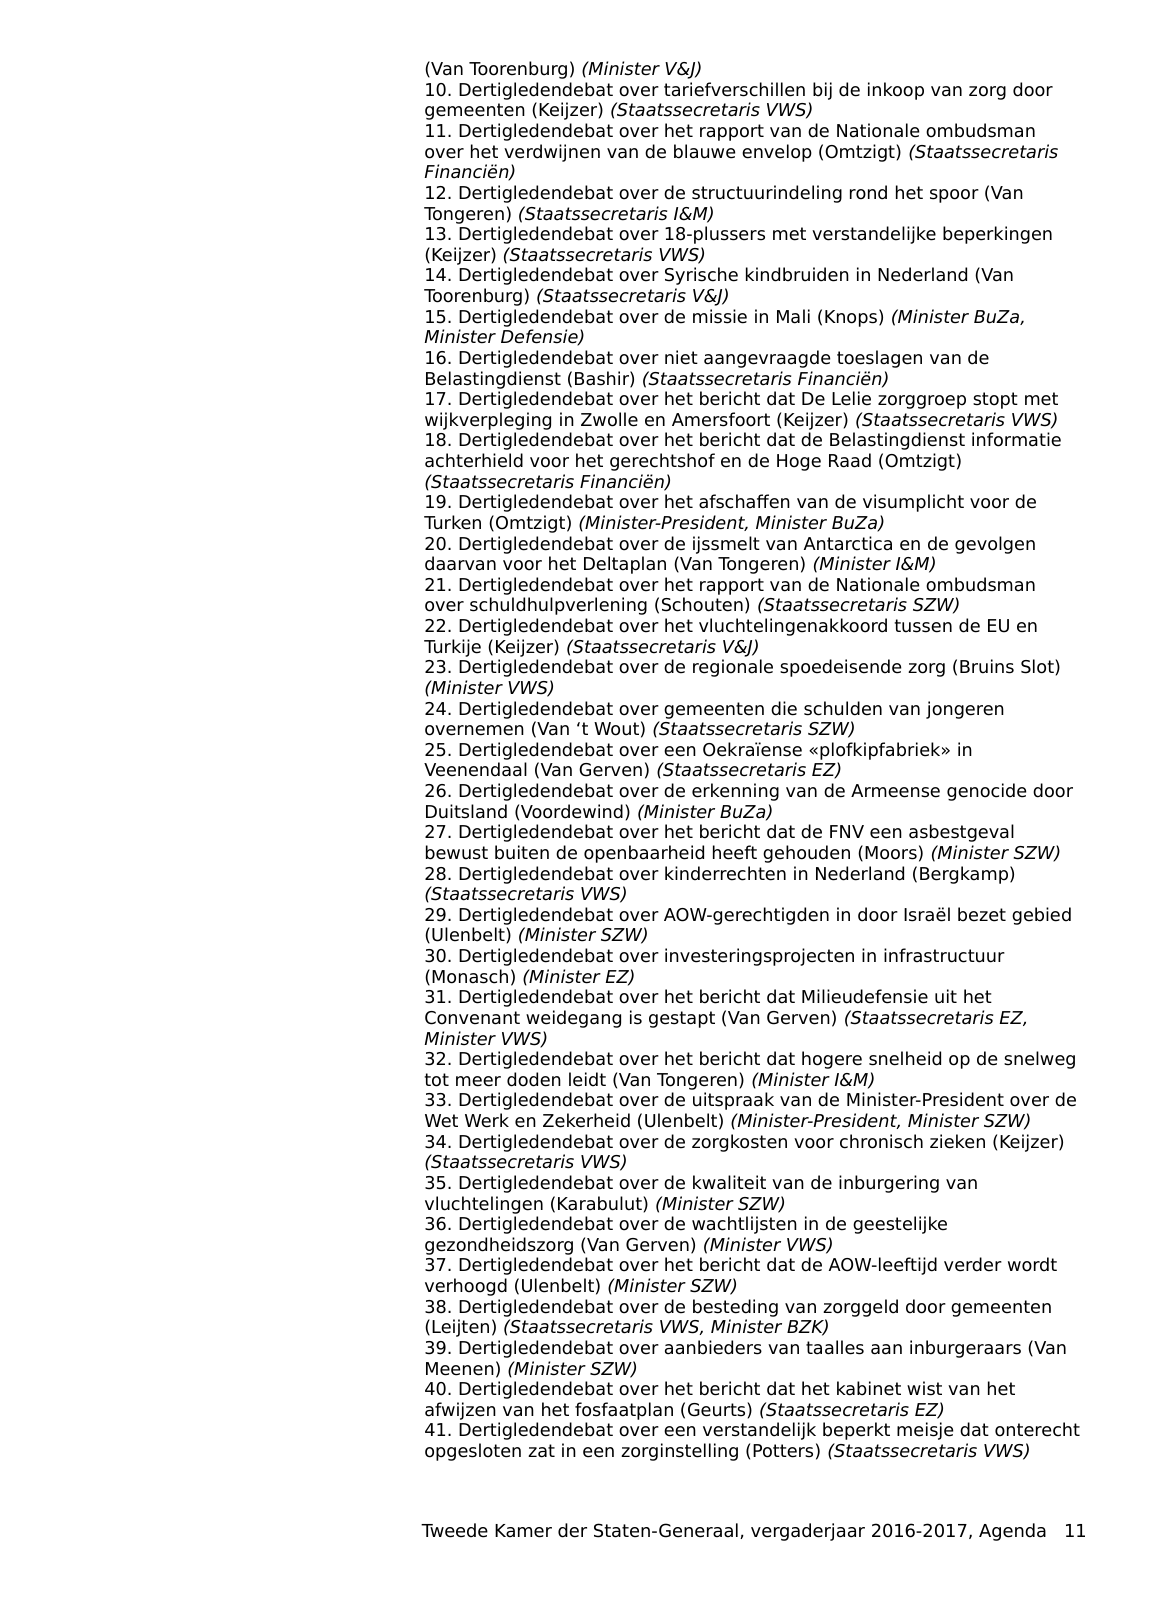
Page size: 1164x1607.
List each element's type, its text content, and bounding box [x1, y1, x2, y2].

table_cell [401, 492, 418, 533]
table_cell 24. Dertigledendebat over gemeenten die schulden van jongeren overnemen (Van ‘t Wout) (Staatssecretaris SZW) [418, 699, 1087, 740]
table_cell [401, 822, 418, 863]
table_cell [401, 699, 418, 740]
table_cell [401, 946, 418, 987]
table_cell [401, 1420, 418, 1462]
table_cell [77, 534, 401, 575]
table_cell [401, 534, 418, 575]
table_cell 12. Dertigledendebat over de structuurindeling rond het spoor (Van Tongeren) (Staatssecretaris I&M) [418, 183, 1087, 224]
table_cell 31. Dertigledendebat over het bericht dat Milieudefensie uit het Convenant weidegang is gestapt (Van Gerven) (Staatssecretaris EZ, Minister VWS) [418, 987, 1087, 1049]
table_cell [401, 348, 418, 389]
table_cell [77, 307, 401, 348]
table_cell [401, 781, 418, 822]
table_cell 32. Dertigledendebat over het bericht dat hogere snelheid op de snelweg tot meer doden leidt (Van Tongeren) (Minister I&M) [418, 1049, 1087, 1090]
table_cell [77, 946, 401, 987]
table_cell 38. Dertigledendebat over de besteding van zorggeld door gemeenten (Leijten) (Staatssecretaris VWS, Minister BZK) [418, 1297, 1087, 1338]
table_cell [401, 307, 418, 348]
table_cell [401, 59, 418, 80]
table_cell [77, 121, 401, 183]
table_cell [77, 699, 401, 740]
table_cell [77, 492, 401, 533]
table_cell 18. Dertigledendebat over het bericht dat de Belastingdienst informatie achterhield voor het gerechtshof en de Hoge Raad (Omtzigt) (Staatssecretaris Financiën) [418, 430, 1087, 492]
table_cell (Van Toorenburg) (Minister V&J) [418, 59, 1087, 80]
table_cell [77, 657, 401, 698]
table_cell [77, 1255, 401, 1297]
table_cell [401, 80, 418, 121]
table_cell 20. Dertigledendebat over de ijssmelt van Antarctica en de gevolgen daarvan voor het Deltaplan (Van Tongeren) (Minister I&M) [418, 534, 1087, 575]
table_cell [77, 740, 401, 781]
table_cell [77, 430, 401, 492]
table_cell [77, 389, 401, 430]
table_cell [77, 822, 401, 863]
table_cell 14. Dertigledendebat over Syrische kindbruiden in Nederland (Van Toorenburg) (Staatssecretaris V&J) [418, 265, 1087, 307]
table_cell [401, 1297, 418, 1338]
table_cell [77, 183, 401, 224]
table_cell 29. Dertigledendebat over AOW-gerechtigden in door Israël bezet gebied (Ulenbelt) (Minister SZW) [418, 905, 1087, 946]
table_cell 27. Dertigledendebat over het bericht dat de FNV een asbestgeval bewust buiten de openbaarheid heeft gehouden (Moors) (Minister SZW) [418, 822, 1087, 863]
table_cell [77, 781, 401, 822]
table_cell 11. Dertigledendebat over het rapport van de Nationale ombudsman over het verdwijnen van de blauwe envelop (Omtzigt) (Staatssecretaris Financiën) [418, 121, 1087, 183]
table_cell [401, 1255, 418, 1297]
table_cell [401, 1132, 418, 1173]
table_cell 15. Dertigledendebat over de missie in Mali (Knops) (Minister BuZa, Minister Defensie) [418, 307, 1087, 348]
table_cell [401, 183, 418, 224]
table_cell [401, 905, 418, 946]
table_cell [77, 1173, 401, 1214]
table_cell [401, 1049, 418, 1090]
table_cell [401, 1214, 418, 1255]
table_cell 25. Dertigledendebat over een Oekraïense «plofkipfabriek» in Veenendaal (Van Gerven) (Staatssecretaris EZ) [418, 740, 1087, 781]
table_cell [401, 265, 418, 307]
table_cell 34. Dertigledendebat over de zorgkosten voor chronisch zieken (Keijzer) (Staatssecretaris VWS) [418, 1132, 1087, 1173]
table_cell [77, 1214, 401, 1255]
table_cell [77, 1338, 401, 1379]
table_cell [77, 1049, 401, 1090]
table_cell [77, 1297, 401, 1338]
table_cell [77, 905, 401, 946]
table_cell 36. Dertigledendebat over de wachtlijsten in de geestelijke gezondheidszorg (Van Gerven) (Minister VWS) [418, 1214, 1087, 1255]
table_cell [77, 1379, 401, 1420]
table_cell [401, 657, 418, 698]
table_cell 40. Dertigledendebat over het bericht dat het kabinet wist van het afwijzen van het fosfaatplan (Geurts) (Staatssecretaris EZ) [418, 1379, 1087, 1420]
table_cell [401, 1379, 418, 1420]
table_cell [77, 59, 401, 80]
table_cell [77, 1132, 401, 1173]
table_cell [77, 987, 401, 1049]
table_cell 41. Dertigledendebat over een verstandelijk beperkt meisje dat onterecht opgesloten zat in een zorginstelling (Potters) (Staatssecretaris VWS) [418, 1420, 1087, 1462]
table_cell [401, 864, 418, 905]
table_cell [401, 987, 418, 1049]
table_cell [77, 265, 401, 307]
table_cell 10. Dertigledendebat over tariefverschillen bij de inkoop van zorg door gemeenten (Keijzer) (Staatssecretaris VWS) [418, 80, 1087, 121]
table_cell [77, 1090, 401, 1132]
table_cell [77, 224, 401, 265]
table_cell [401, 1338, 418, 1379]
table_cell 37. Dertigledendebat over het bericht dat de AOW-leeftijd verder wordt verhoogd (Ulenbelt) (Minister SZW) [418, 1255, 1087, 1297]
table_cell 16. Dertigledendebat over niet aangevraagde toeslagen van de Belastingdienst (Bashir) (Staatssecretaris Financiën) [418, 348, 1087, 389]
table_cell 21. Dertigledendebat over het rapport van de Nationale ombudsman over schuldhulpverlening (Schouten) (Staatssecretaris SZW) [418, 575, 1087, 616]
table_cell [77, 1420, 401, 1462]
table_cell [401, 575, 418, 616]
table_cell [77, 616, 401, 657]
table_cell 39. Dertigledendebat over aanbieders van taalles aan inburgeraars (Van Meenen) (Minister SZW) [418, 1338, 1087, 1379]
table_cell [401, 121, 418, 183]
table_cell 13. Dertigledendebat over 18-plussers met verstandelijke beperkingen (Keijzer) (Staatssecretaris VWS) [418, 224, 1087, 265]
table_cell [401, 1090, 418, 1132]
table_cell [401, 430, 418, 492]
table_cell [401, 224, 418, 265]
table_cell [77, 575, 401, 616]
table_cell [401, 1173, 418, 1214]
table_cell [77, 864, 401, 905]
table_cell [401, 740, 418, 781]
table_cell 23. Dertigledendebat over de regionale spoedeisende zorg (Bruins Slot) (Minister VWS) [418, 657, 1087, 698]
table_cell 22. Dertigledendebat over het vluchtelingenakkoord tussen de EU en Turkije (Keijzer) (Staatssecretaris V&J) [418, 616, 1087, 657]
table_cell 35. Dertigledendebat over de kwaliteit van de inburgering van vluchtelingen (Karabulut) (Minister SZW) [418, 1173, 1087, 1214]
table_cell 33. Dertigledendebat over de uitspraak van de Minister-President over de Wet Werk en Zekerheid (Ulenbelt) (Minister-President, Minister SZW) [418, 1090, 1087, 1132]
table_cell [401, 616, 418, 657]
table_cell 17. Dertigledendebat over het bericht dat De Lelie zorggroep stopt met wijkverpleging in Zwolle en Amersfoort (Keijzer) (Staatssecretaris VWS) [418, 389, 1087, 430]
table_cell 26. Dertigledendebat over de erkenning van de Armeense genocide door Duitsland (Voordewind) (Minister BuZa) [418, 781, 1087, 822]
table_cell 28. Dertigledendebat over kinderrechten in Nederland (Bergkamp) (Staatssecretaris VWS) [418, 864, 1087, 905]
table_cell [401, 389, 418, 430]
table_cell 19. Dertigledendebat over het afschaffen van de visumplicht voor de Turken (Omtzigt) (Minister-President, Minister BuZa) [418, 492, 1087, 533]
table_cell [77, 80, 401, 121]
table_cell 30. Dertigledendebat over investeringsprojecten in infrastructuur (Monasch) (Minister EZ) [418, 946, 1087, 987]
table_cell [77, 348, 401, 389]
